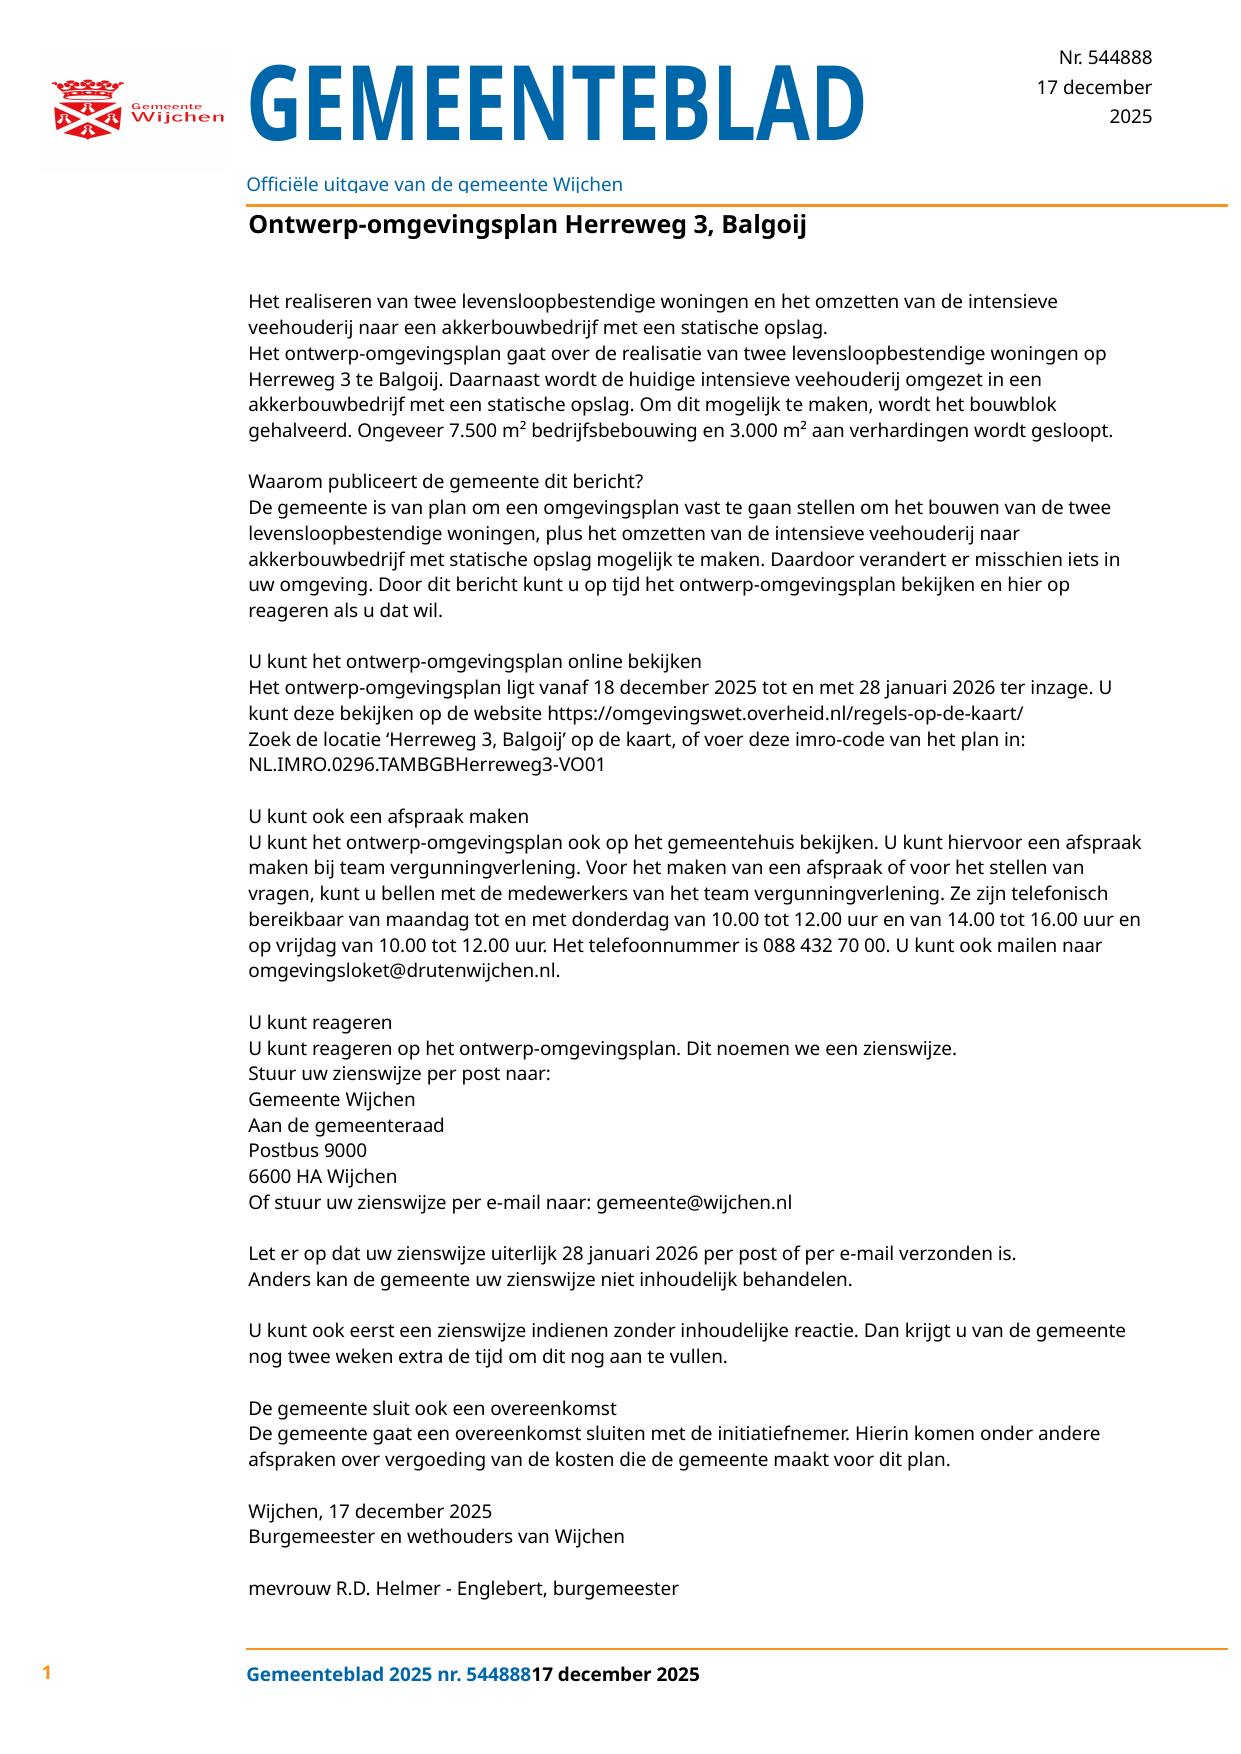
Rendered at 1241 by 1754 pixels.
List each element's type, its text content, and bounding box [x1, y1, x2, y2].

text Aan de gemeenteraad [248, 1112, 1152, 1138]
text Waarom publiceert de gemeente dit bericht? [248, 469, 1152, 494]
text U kunt ook eerst een zienswijze indienen zonder inhoudelijke reactie. Dan krijgt u van de gemeente nog twee weken extra de tijd om dit nog aan te vullen. [248, 1318, 1152, 1369]
text U kunt het ontwerp-omgevingsplan online bekijken [248, 649, 1152, 674]
text Let er op dat uw zienswijze uiterlijk 28 januari 2026 per post of per e-mail verzonden is. [248, 1241, 1152, 1266]
text Burgemeester en wethouders van Wijchen [248, 1523, 1152, 1549]
text Zoek de locatie ‘Herreweg 3, Balgoij’ op de kaart, of voer deze imro-code van het plan in: [248, 726, 1152, 752]
text U kunt het ontwerp-omgevingsplan ook op het gemeentehuis bekijken. U kunt hiervoor een afspraak maken bij team vergunningverlening. Voor het maken van een afspraak of voor het stellen van vragen, kunt u bellen met de medewerkers van het team vergunningverlening. Ze zijn telefonisch bereikbaar van maandag tot en met donderdag van 10.00 tot 12.00 uur en van 14.00 tot 16.00 uur en op vrijdag van 10.00 tot 12.00 uur. Het telefoonnummer is 088 432 70 00. U kunt ook mailen naar omgevingsloket@drutenwijchen.nl. [248, 829, 1152, 983]
text De gemeente sluit ook een overeenkomst [248, 1395, 1152, 1421]
text Wijchen, 17 december 2025 [248, 1498, 1152, 1523]
text Of stuur uw zienswijze per e-mail naar: gemeente@wijchen.nl [248, 1189, 1152, 1215]
text Gemeente Wijchen [248, 1086, 1152, 1112]
text De gemeente gaat een overeenkomst sluiten met de initiatiefnemer. Hierin komen onder andere afspraken over vergoeding van de kosten die de gemeente maakt voor dit plan. [248, 1421, 1152, 1472]
text U kunt reageren [248, 1009, 1152, 1035]
picture [41, 47, 231, 172]
text De gemeente is van plan om een omgevingsplan vast te gaan stellen om het bouwen van de twee levensloopbestendige woningen, plus het omzetten van de intensieve veehouderij naar akkerbouwbedrijf met statische opslag mogelijk te maken. Daardoor verandert er misschien iets in uw omgeving. Door dit bericht kunt u op tijd het ontwerp-omgevingsplan bekijken en hier op reageren als u dat wil. [248, 494, 1152, 623]
text mevrouw R.D. Helmer - Englebert, burgemeester [248, 1575, 1152, 1601]
text Postbus 9000 [248, 1138, 1152, 1163]
text Anders kan de gemeente uw zienswijze niet inhoudelijk behandelen. [248, 1266, 1152, 1292]
text U kunt ook een afspraak maken [248, 803, 1152, 829]
text 6600 HA Wijchen [248, 1163, 1152, 1189]
text NL.IMRO.0296.TAMBGBHerreweg3-VO01 [248, 752, 1152, 777]
text Het ontwerp-omgevingsplan ligt vanaf 18 december 2025 tot en met 28 januari 2026 ter inzage. U kunt deze bekijken op de website https://omgevingswet.overheid.nl/regels-op-de-kaart/ [248, 674, 1152, 726]
text Het ontwerp-omgevingsplan gaat over de realisatie van twee levensloopbestendige woningen op Herreweg 3 te Balgoij. Daarnaast wordt de huidige intensieve veehouderij omgezet in een akkerbouwbedrijf met een statische opslag. Om dit mogelijk te maken, wordt het bouwblok gehalveerd. Ongeveer 7.500 m² bedrijfsbebouwing en 3.000 m² aan verhardingen wordt gesloopt. [248, 340, 1152, 443]
text Ontwerp-omgevingsplan Herreweg 3, Balgoij [248, 207, 1152, 241]
text Stuur uw zienswijze per post naar: [248, 1060, 1152, 1086]
text U kunt reageren op het ontwerp-omgevingsplan. Dit noemen we een zienswijze. [248, 1035, 1152, 1060]
text Het realiseren van twee levensloopbestendige woningen en het omzetten van de intensieve veehouderij naar een akkerbouwbedrijf met een statische opslag. [248, 288, 1152, 340]
